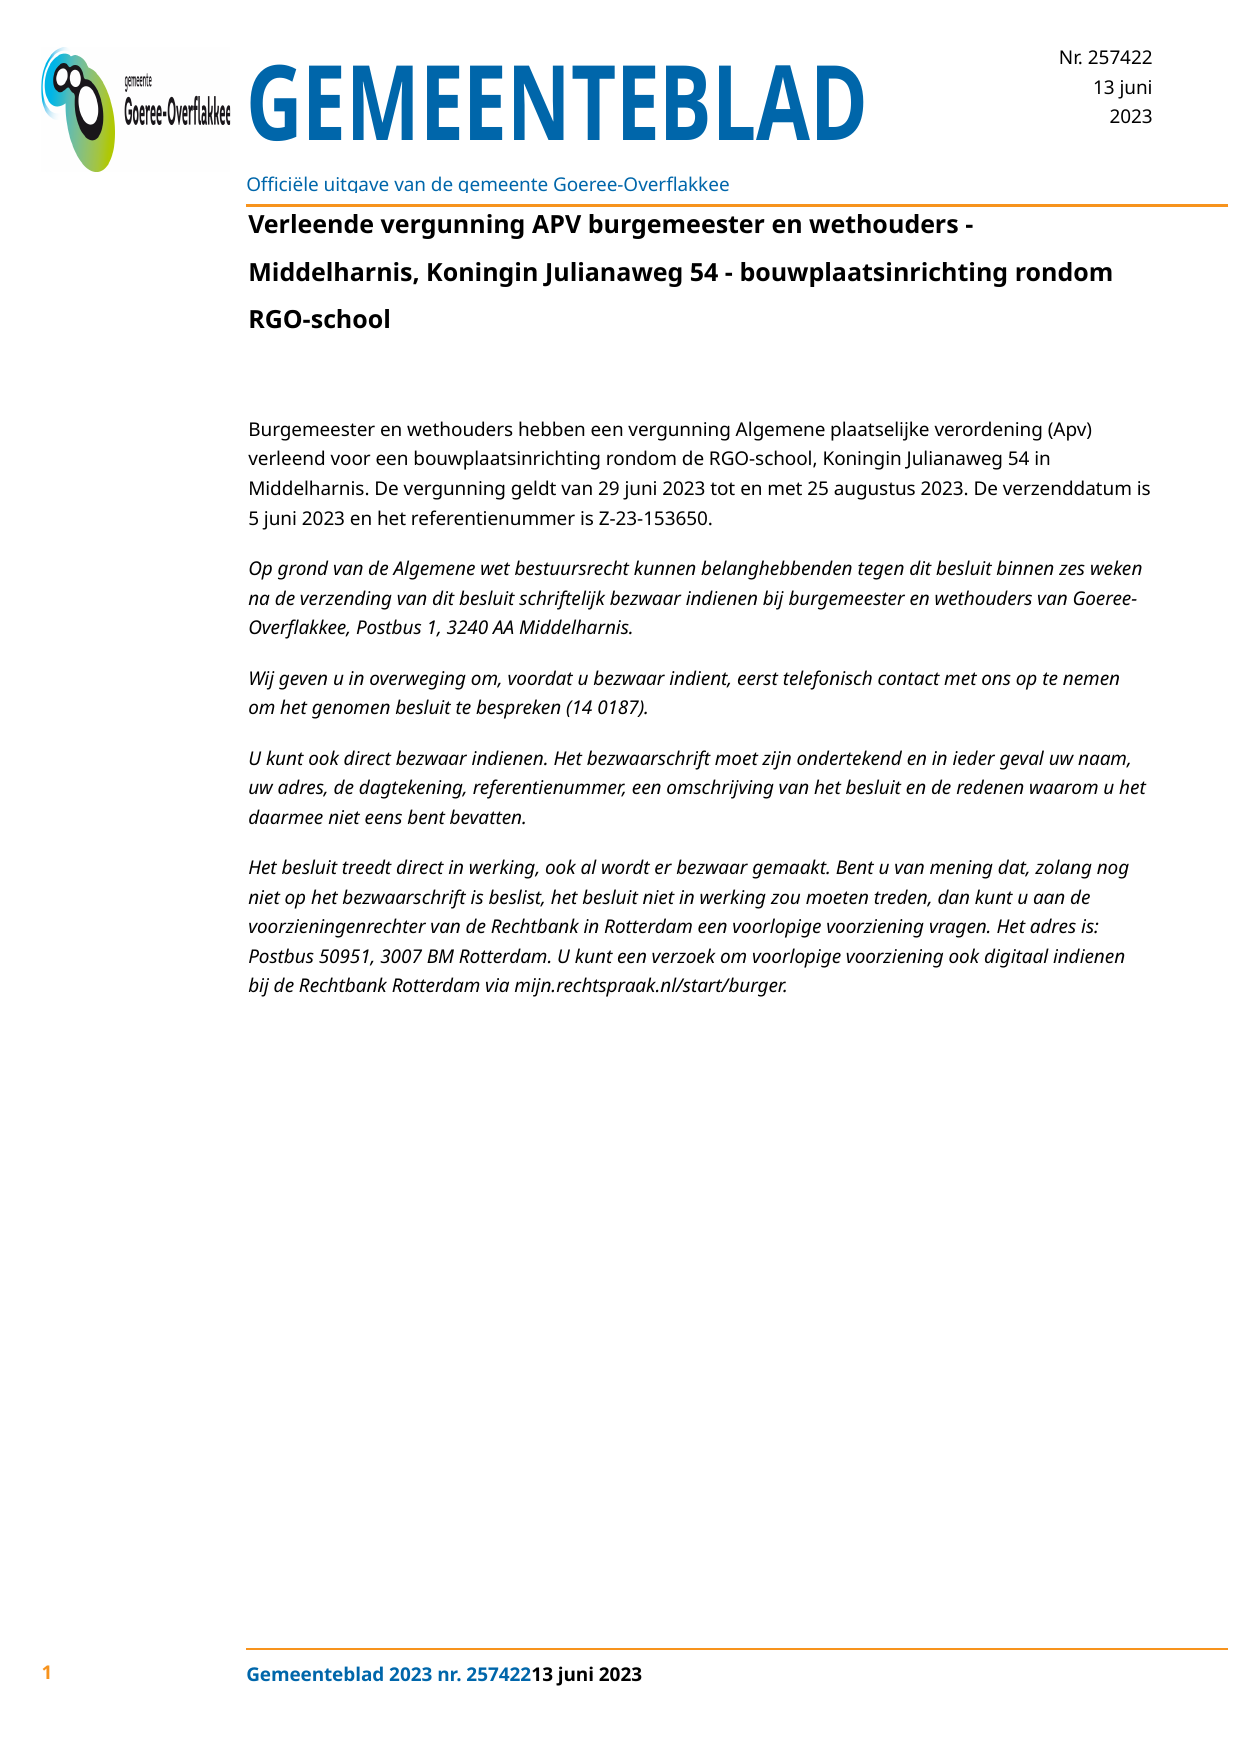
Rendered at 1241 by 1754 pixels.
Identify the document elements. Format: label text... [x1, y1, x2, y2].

picture [41, 47, 231, 172]
text Burgemeester en wethouders hebben een vergunning Algemene plaatselijke verordening (Apv) verleend voor een bouwplaatsinrichting rondom de RGO-school, Koningin Julianaweg 54 in Middelharnis. De vergunning geldt van 29 juni 2023 tot en met 25 augustus 2023. De verzenddatum is 5 juni 2023 en het referentienummer is Z-23-153650. [248, 416, 1152, 530]
text Wij geven u in overweging om, voordat u bezwaar indient, eerst telefonisch contact met ons op te nemen om het genomen besluit te bespreken (14 0187). [248, 665, 1152, 720]
text Het besluit treedt direct in werking, ook al wordt er bezwaar gemaakt. Bent u van mening dat, zolang nog niet op het bezwaarschrift is beslist, het besluit niet in werking zou moeten treden, dan kunt u aan de voorzieningenrechter van de Rechtbank in Rotterdam een voorlopige voorziening vragen. Het adres is: Postbus 50951, 3007 BM Rotterdam. U kunt een verzoek om voorlopige voorziening ook digitaal indienen bij de Rechtbank Rotterdam via mijn.rechtspraak.nl/start/burger. [248, 854, 1152, 998]
text U kunt ook direct bezwaar indienen. Het bezwaarschrift moet zijn ondertekend en in ieder geval uw naam, uw adres, de dagtekening, referentienummer, een omschrijving van het besluit en de redenen waarom u het daarmee niet eens bent bevatten. [248, 745, 1152, 829]
text Op grond van de Algemene wet bestuursrecht kunnen belanghebbenden tegen dit besluit binnen zes weken na de verzending van dit besluit schriftelijk bezwaar indienen bij burgemeester en wethouders van Goeree-Overflakkee, Postbus 1, 3240 AA Middelharnis. [248, 555, 1152, 640]
text Verleende vergunning APV burgemeester en wethouders - Middelharnis, Koningin Julianaweg 54 - bouwplaatsinrichting rondom RGO-school [248, 207, 1152, 336]
